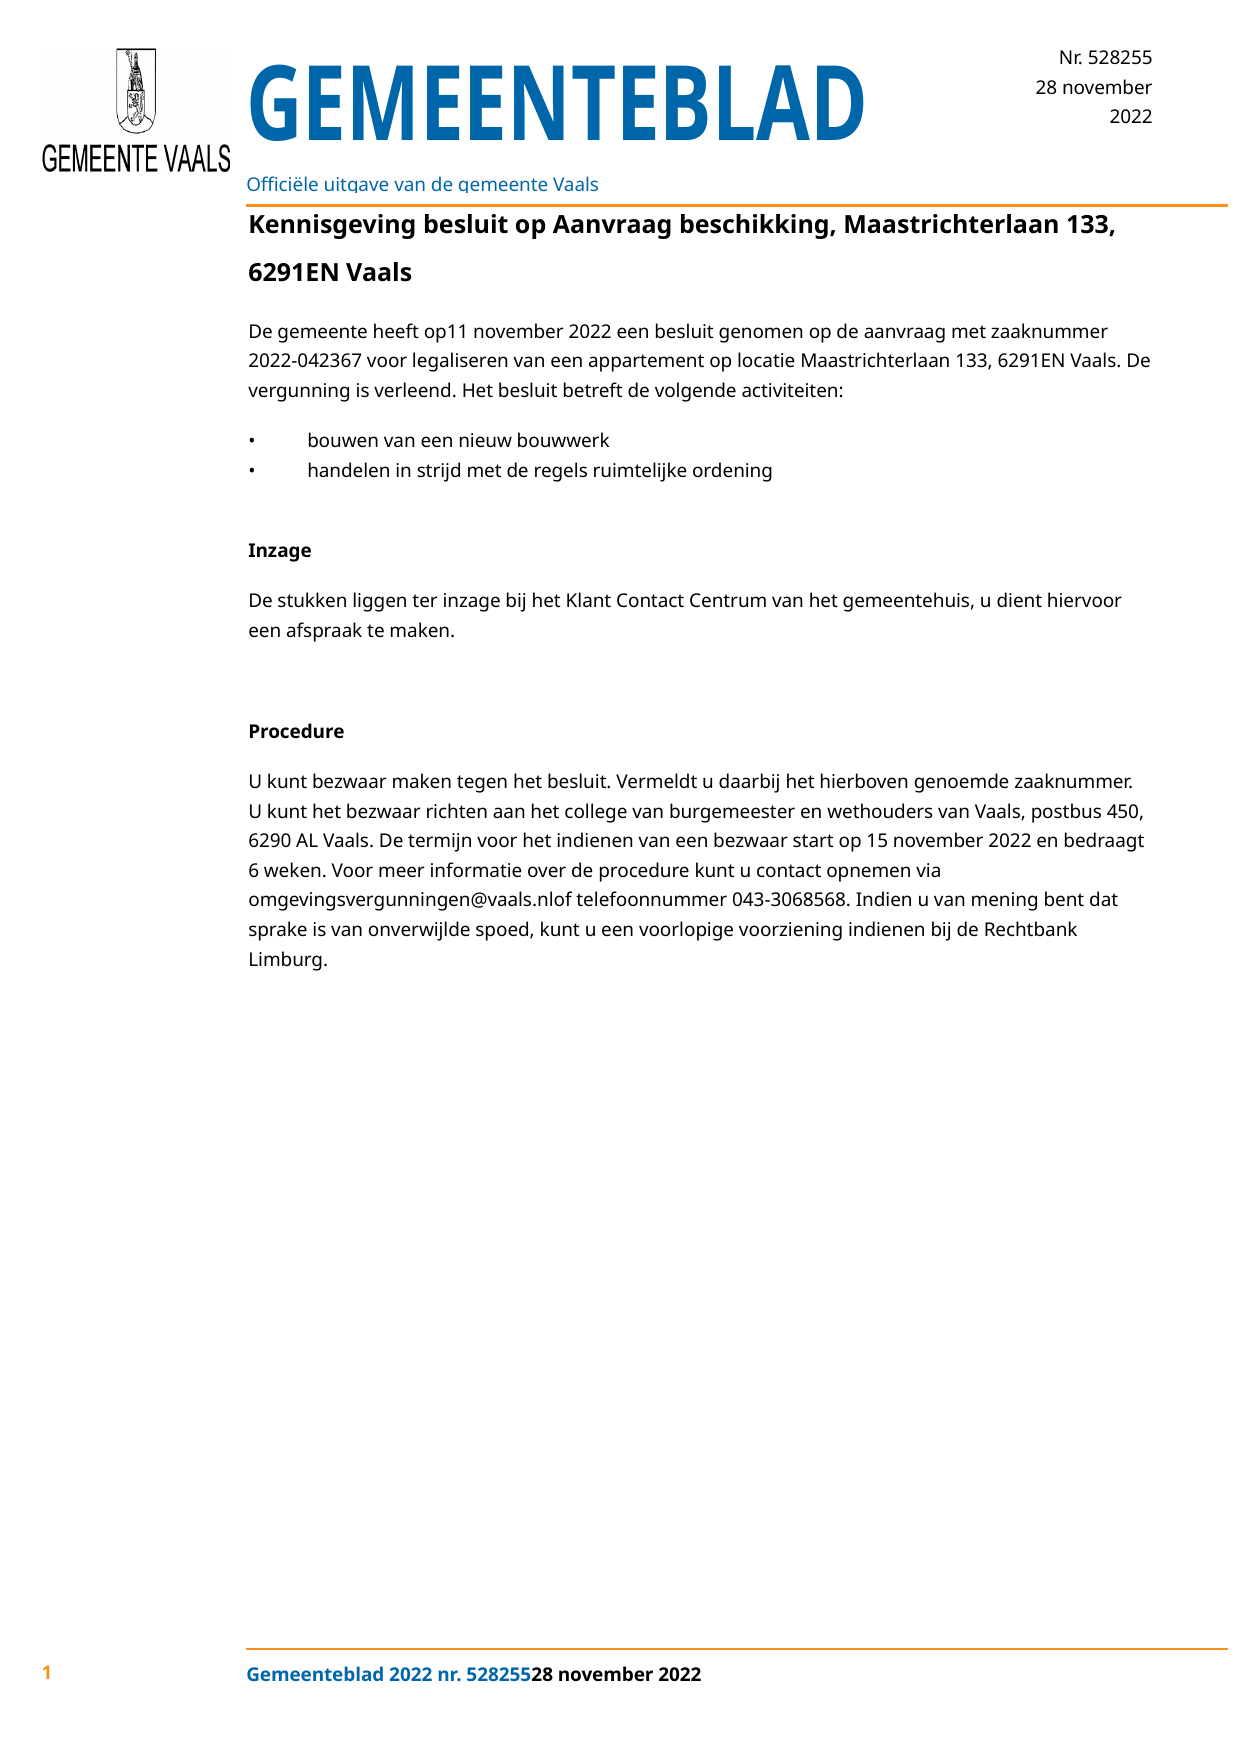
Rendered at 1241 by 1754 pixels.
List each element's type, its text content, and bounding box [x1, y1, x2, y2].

list bouwen van een nieuw bouwwerk [248, 427, 1152, 453]
text U kunt bezwaar maken tegen het besluit. Vermeldt u daarbij het hierboven genoemde zaaknummer. U kunt het bezwaar richten aan het college van burgemeester en wethouders van Vaals, postbus 450, 6290 AL Vaals. De termijn voor het indienen van een bezwaar start op 15 november 2022 en bedraagt 6 weken. Voor meer informatie over de procedure kunt u contact opnemen via omgevingsvergunningen@vaals.nlof telefoonnummer 043-3068568. Indien u van mening bent dat sprake is van onverwijlde spoed, kunt u een voorlopige voorziening indienen bij de Rechtbank Limburg. [248, 768, 1152, 972]
text Inzage [248, 537, 1152, 563]
text Procedure [248, 718, 1152, 744]
text De gemeente heeft op11 november 2022 een besluit genomen op de aanvraag met zaaknummer 2022-042367 voor legaliseren van een appartement op locatie Maastrichterlaan 133, 6291EN Vaals. De vergunning is verleend. Het besluit betreft de volgende activiteiten: [248, 318, 1152, 403]
text De stukken liggen ter inzage bij het Klant Contact Centrum van het gemeentehuis, u dient hiervoor een afspraak te maken. [248, 587, 1152, 643]
picture [41, 47, 231, 172]
list handelen in strijd met de regels ruimtelijke ordening [248, 457, 1152, 483]
text Kennisgeving besluit op Aanvraag beschikking, Maastrichterlaan 133, 6291EN Vaals [248, 207, 1152, 288]
